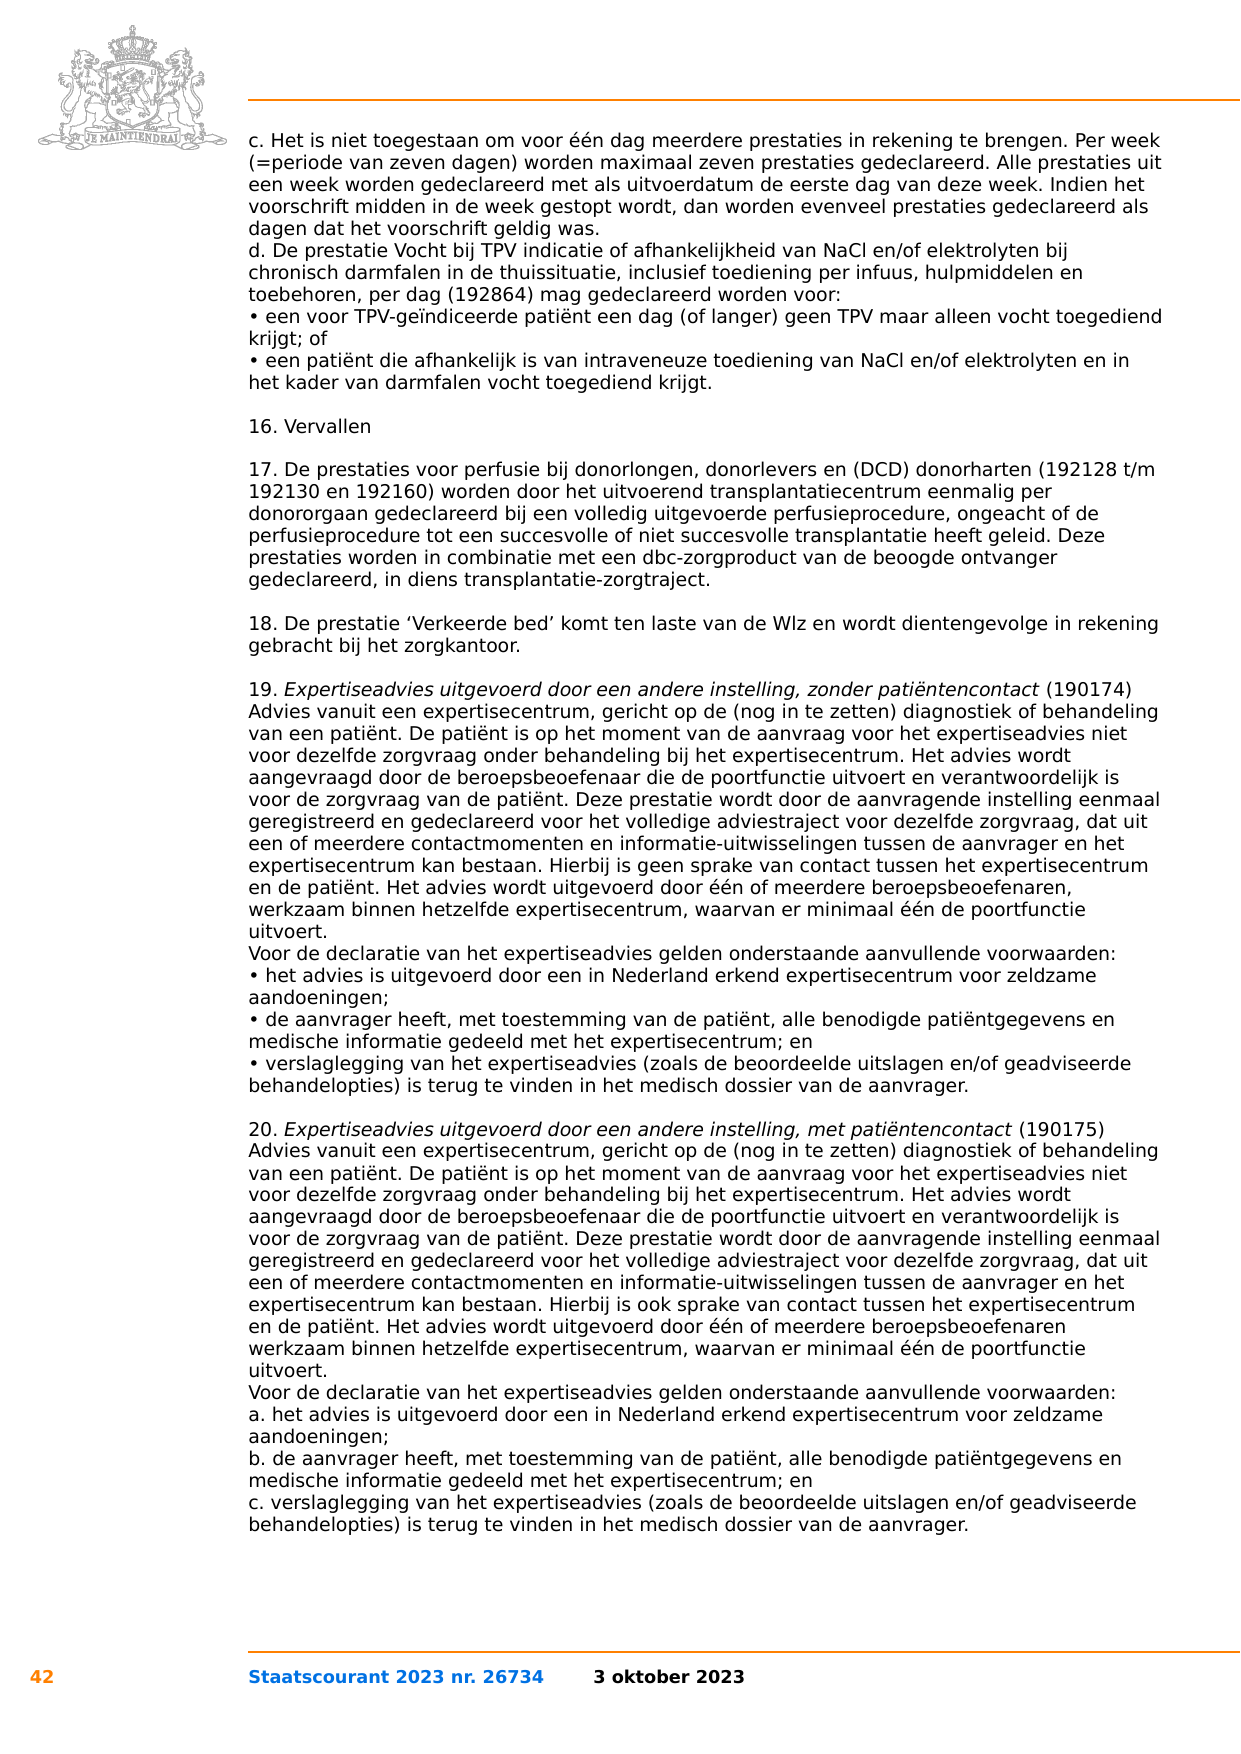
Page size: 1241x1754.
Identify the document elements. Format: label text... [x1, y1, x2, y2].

text • de aanvrager heeft, met toestemming van de patiënt, alle benodigde patiëntgegevens en medische informatie gedeeld met het expertisecentrum; en [248, 1009, 1163, 1053]
text Advies vanuit een expertisecentrum, gericht op de (nog in te zetten) diagnostiek of behandeling van een patiënt. De patiënt is op het moment van de aanvraag voor het expertiseadvies niet voor dezelfde zorgvraag onder behandeling bij het expertisecentrum. Het advies wordt aangevraagd door de beroepsbeoefenaar die de poortfunctie uitvoert en verantwoordelijk is voor de zorgvraag van de patiënt. Deze prestatie wordt door de aanvragende instelling eenmaal geregistreerd en gedeclareerd voor het volledige adviestraject voor dezelfde zorgvraag, dat uit een of meerdere contactmomenten en informatie-uitwisselingen tussen de aanvrager en het expertisecentrum kan bestaan. Hierbij is ook sprake van contact tussen het expertisecentrum en de patiënt. Het advies wordt uitgevoerd door één of meerdere beroepsbeoefenaren werkzaam binnen hetzelfde expertisecentrum, waarvan er minimaal één de poortfunctie uitvoert. [248, 1140, 1163, 1382]
text • het advies is uitgevoerd door een in Nederland erkend expertisecentrum voor zeldzame aandoeningen; [248, 965, 1163, 1009]
text c. Het is niet toegestaan om voor één dag meerdere prestaties in rekening te brengen. Per week (=periode van zeven dagen) worden maximaal zeven prestaties gedeclareerd. Alle prestaties uit een week worden gedeclareerd met als uitvoerdatum de eerste dag van deze week. Indien het voorschrift midden in de week gestopt wordt, dan worden evenveel prestaties gedeclareerd als dagen dat het voorschrift geldig was. [248, 130, 1163, 240]
picture [38, 25, 227, 150]
text 20. Expertiseadvies uitgevoerd door een andere instelling, met patiëntencontact (190175) [248, 1118, 1163, 1140]
text b. de aanvrager heeft, met toestemming van de patiënt, alle benodigde patiëntgegevens en medische informatie gedeeld met het expertisecentrum; en [248, 1448, 1163, 1492]
text 19. Expertiseadvies uitgevoerd door een andere instelling, zonder patiëntencontact (190174) [248, 679, 1163, 701]
text Advies vanuit een expertisecentrum, gericht op de (nog in te zetten) diagnostiek of behandeling van een patiënt. De patiënt is op het moment van de aanvraag voor het expertiseadvies niet voor dezelfde zorgvraag onder behandeling bij het expertisecentrum. Het advies wordt aangevraagd door de beroepsbeoefenaar die de poortfunctie uitvoert en verantwoordelijk is voor de zorgvraag van de patiënt. Deze prestatie wordt door de aanvragende instelling eenmaal geregistreerd en gedeclareerd voor het volledige adviestraject voor dezelfde zorgvraag, dat uit een of meerdere contactmomenten en informatie-uitwisselingen tussen de aanvrager en het expertisecentrum kan bestaan. Hierbij is geen sprake van contact tussen het expertisecentrum en de patiënt. Het advies wordt uitgevoerd door één of meerdere beroepsbeoefenaren, werkzaam binnen hetzelfde expertisecentrum, waarvan er minimaal één de poortfunctie uitvoert. [248, 701, 1163, 943]
text 16. Vervallen [248, 416, 1163, 437]
text a. het advies is uitgevoerd door een in Nederland erkend expertisecentrum voor zeldzame aandoeningen; [248, 1404, 1163, 1448]
text • verslaglegging van het expertiseadvies (zoals de beoordeelde uitslagen en/of geadviseerde behandelopties) is terug te vinden in het medisch dossier van de aanvrager. [248, 1053, 1163, 1097]
text c. verslaglegging van het expertiseadvies (zoals de beoordeelde uitslagen en/of geadviseerde behandelopties) is terug te vinden in het medisch dossier van de aanvrager. [248, 1492, 1163, 1536]
text • een voor TPV-geïndiceerde patiënt een dag (of langer) geen TPV maar alleen vocht toegediend krijgt; of [248, 306, 1163, 350]
text Voor de declaratie van het expertiseadvies gelden onderstaande aanvullende voorwaarden: [248, 1382, 1163, 1404]
text Voor de declaratie van het expertiseadvies gelden onderstaande aanvullende voorwaarden: [248, 943, 1163, 965]
text d. De prestatie Vocht bij TPV indicatie of afhankelijkheid van NaCl en/of elektrolyten bij chronisch darmfalen in de thuissituatie, inclusief toediening per infuus, hulpmiddelen en toebehoren, per dag (192864) mag gedeclareerd worden voor: [248, 240, 1163, 306]
text 18. De prestatie ‘Verkeerde bed’ komt ten laste van de Wlz en wordt dientengevolge in rekening gebracht bij het zorgkantoor. [248, 613, 1163, 657]
text 17. De prestaties voor perfusie bij donorlongen, donorlevers en (DCD) donorharten (192128 t/m 192130 en 192160) worden door het uitvoerend transplantatiecentrum eenmalig per donororgaan gedeclareerd bij een volledig uitgevoerde perfusieprocedure, ongeacht of de perfusieprocedure tot een succesvolle of niet succesvolle transplantatie heeft geleid. Deze prestaties worden in combinatie met een dbc-zorgproduct van de beoogde ontvanger gedeclareerd, in diens transplantatie-zorgtraject. [248, 459, 1163, 591]
text • een patiënt die afhankelijk is van intraveneuze toediening van NaCl en/of elektrolyten en in het kader van darmfalen vocht toegediend krijgt. [248, 350, 1163, 394]
